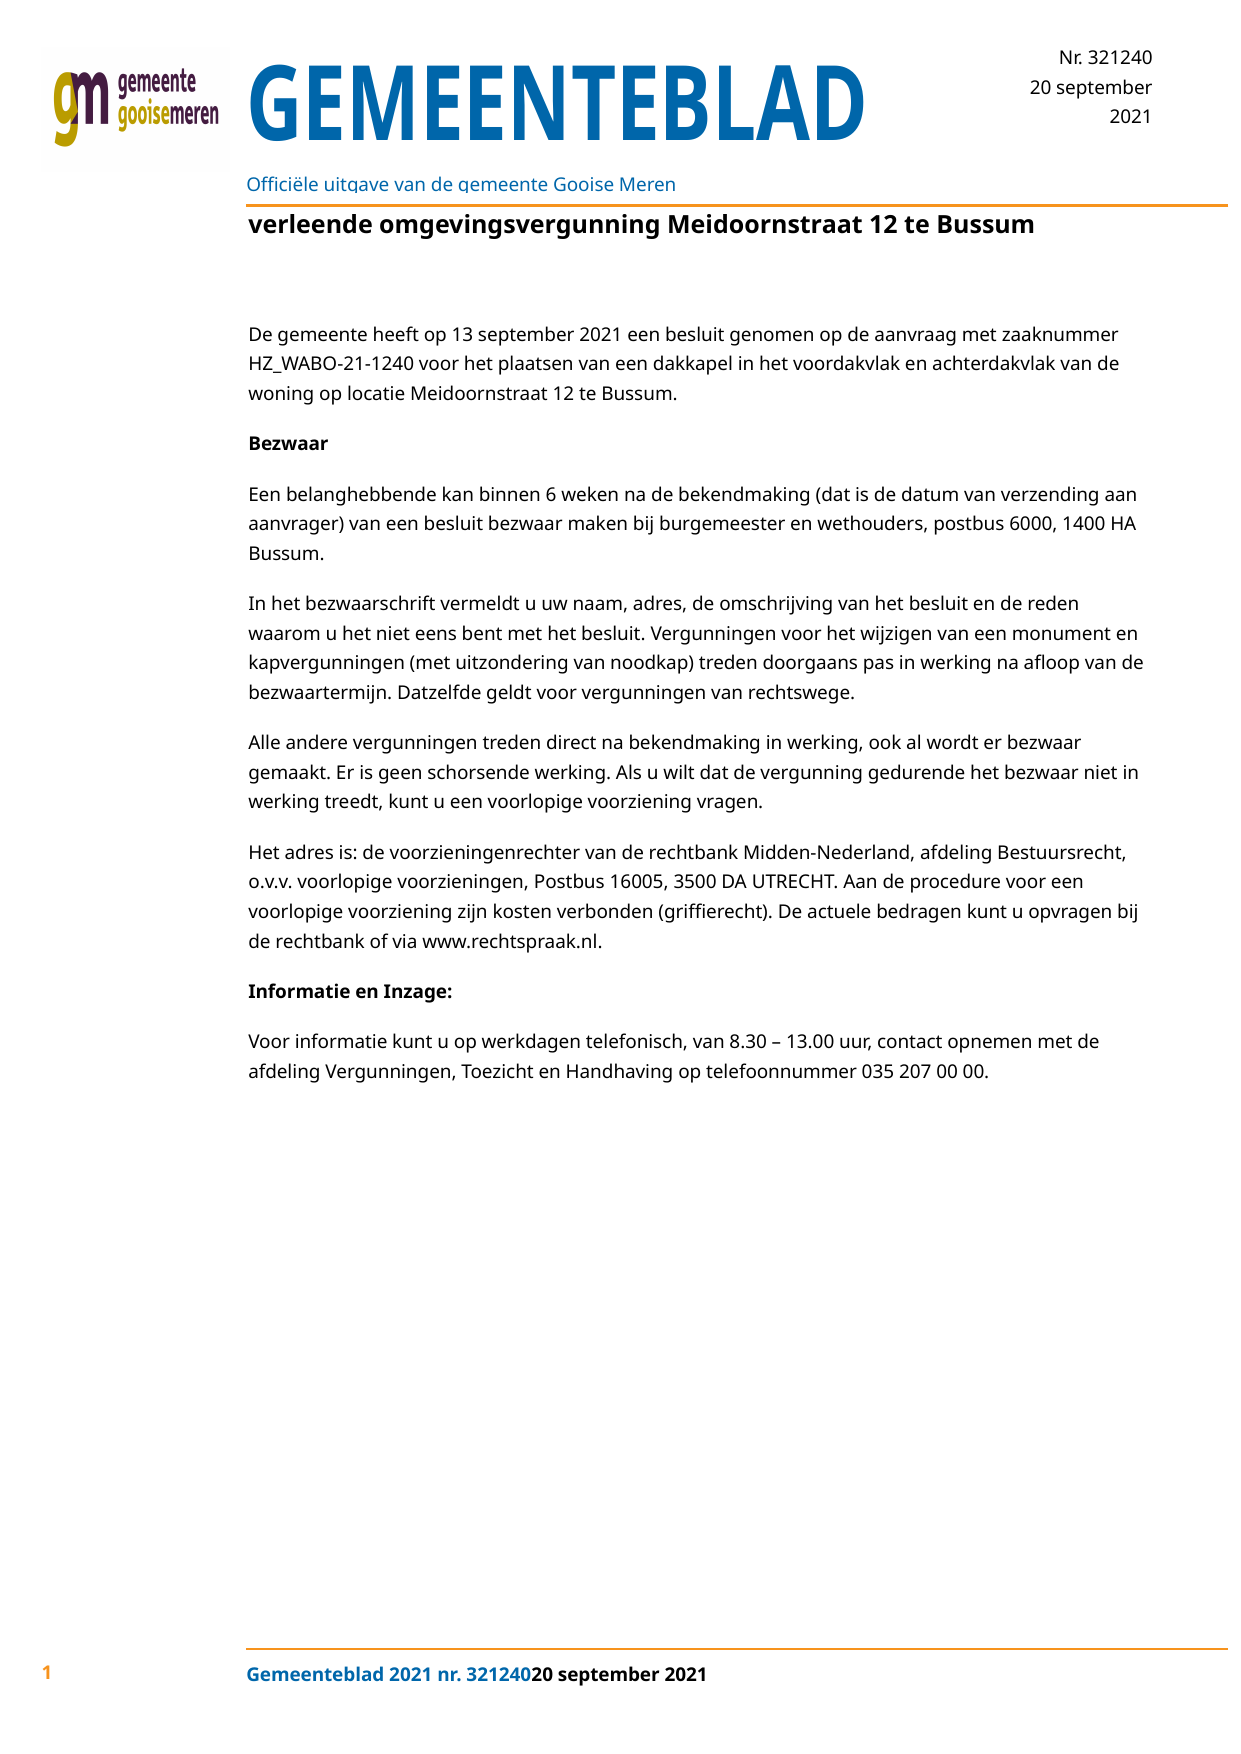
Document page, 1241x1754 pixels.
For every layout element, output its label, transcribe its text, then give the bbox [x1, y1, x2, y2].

text Voor informatie kunt u op werkdagen telefonisch, van 8.30 – 13.00 uur, contact opnemen met de afdeling Vergunningen, Toezicht en Handhaving op telefoonnummer 035 207 00 00. [248, 1029, 1152, 1084]
text verleende omgevingsvergunning Meidoornstraat 12 te Bussum [248, 207, 1152, 241]
text Informatie en Inzage: [248, 978, 1152, 1004]
text De gemeente heeft op 13 september 2021 een besluit genomen op de aanvraag met zaaknummer HZ_WABO-21-1240 voor het plaatsen van een dakkapel in het voordakvlak en achterdakvlak van de woning op locatie Meidoornstraat 12 te Bussum. [248, 321, 1152, 406]
text Bezwaar [248, 430, 1152, 456]
text Een belanghebbende kan binnen 6 weken na de bekendmaking (dat is de datum van verzending aan aanvrager) van een besluit bezwaar maken bij burgemeester en wethouders, postbus 6000, 1400 HA Bussum. [248, 481, 1152, 566]
text Alle andere vergunningen treden direct na bekendmaking in werking, ook al wordt er bezwaar gemaakt. Er is geen schorsende werking. Als u wilt dat de vergunning gedurende het bezwaar niet in werking treedt, kunt u een voorlopige voorziening vragen. [248, 729, 1152, 814]
text In het bezwaarschrift vermeldt u uw naam, adres, de omschrijving van het besluit en de reden waarom u het niet eens bent met het besluit. Vergunningen voor het wijzigen van een monument en kapvergunningen (met uitzondering van noodkap) treden doorgaans pas in werking na afloop van de bezwaartermijn. Datzelfde geldt voor vergunningen van rechtswege. [248, 590, 1152, 705]
picture [41, 47, 231, 172]
text Het adres is: de voorzieningenrechter van de rechtbank Midden-Nederland, afdeling Bestuursrecht, o.v.v. voorlopige voorzieningen, Postbus 16005, 3500 DA UTRECHT. Aan de procedure voor een voorlopige voorziening zijn kosten verbonden (griffierecht). De actuele bedragen kunt u opvragen bij de rechtbank of via www.rechtspraak.nl. [248, 839, 1152, 953]
